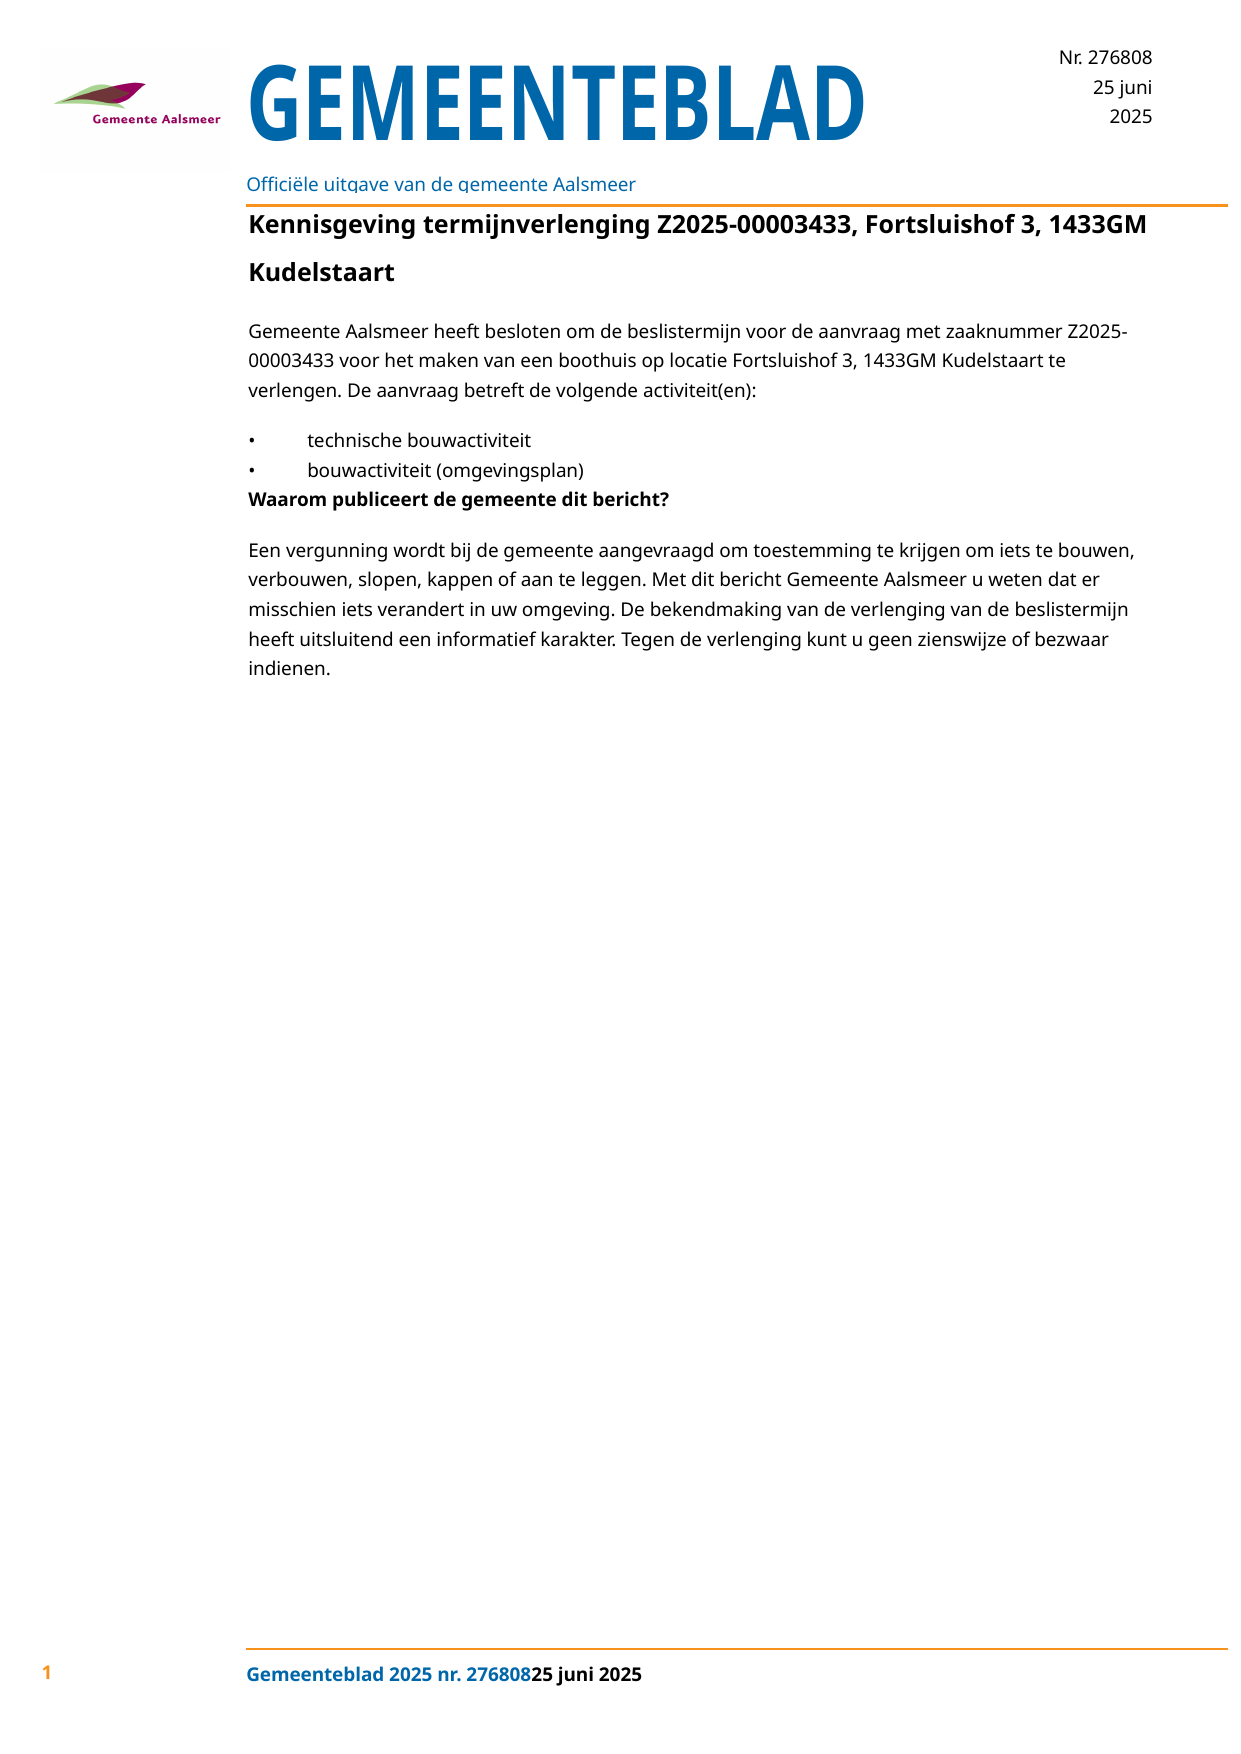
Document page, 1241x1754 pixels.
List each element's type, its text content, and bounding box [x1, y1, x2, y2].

text Kennisgeving termijnverlenging Z2025-00003433, Fortsluishof 3, 1433GM Kudelstaart [248, 207, 1152, 288]
text Gemeente Aalsmeer heeft besloten om de beslistermijn voor de aanvraag met zaaknummer Z2025-00003433 voor het maken van een boothuis op locatie Fortsluishof 3, 1433GM Kudelstaart te verlengen. De aanvraag betreft de volgende activiteit(en): [248, 318, 1152, 403]
list bouwactiviteit (omgevingsplan) [248, 457, 1152, 483]
text Waarom publiceert de gemeente dit bericht? [248, 487, 1152, 512]
list technische bouwactiviteit [248, 427, 1152, 453]
text Een vergunning wordt bij de gemeente aangevraagd om toestemming te krijgen om iets te bouwen, verbouwen, slopen, kappen of aan te leggen. Met dit bericht Gemeente Aalsmeer u weten dat er misschien iets verandert in uw omgeving. De bekendmaking van de verlenging van de beslistermijn heeft uitsluitend een informatief karakter. Tegen de verlenging kunt u geen zienswijze of bezwaar indienen. [248, 537, 1152, 681]
picture [41, 47, 231, 172]
